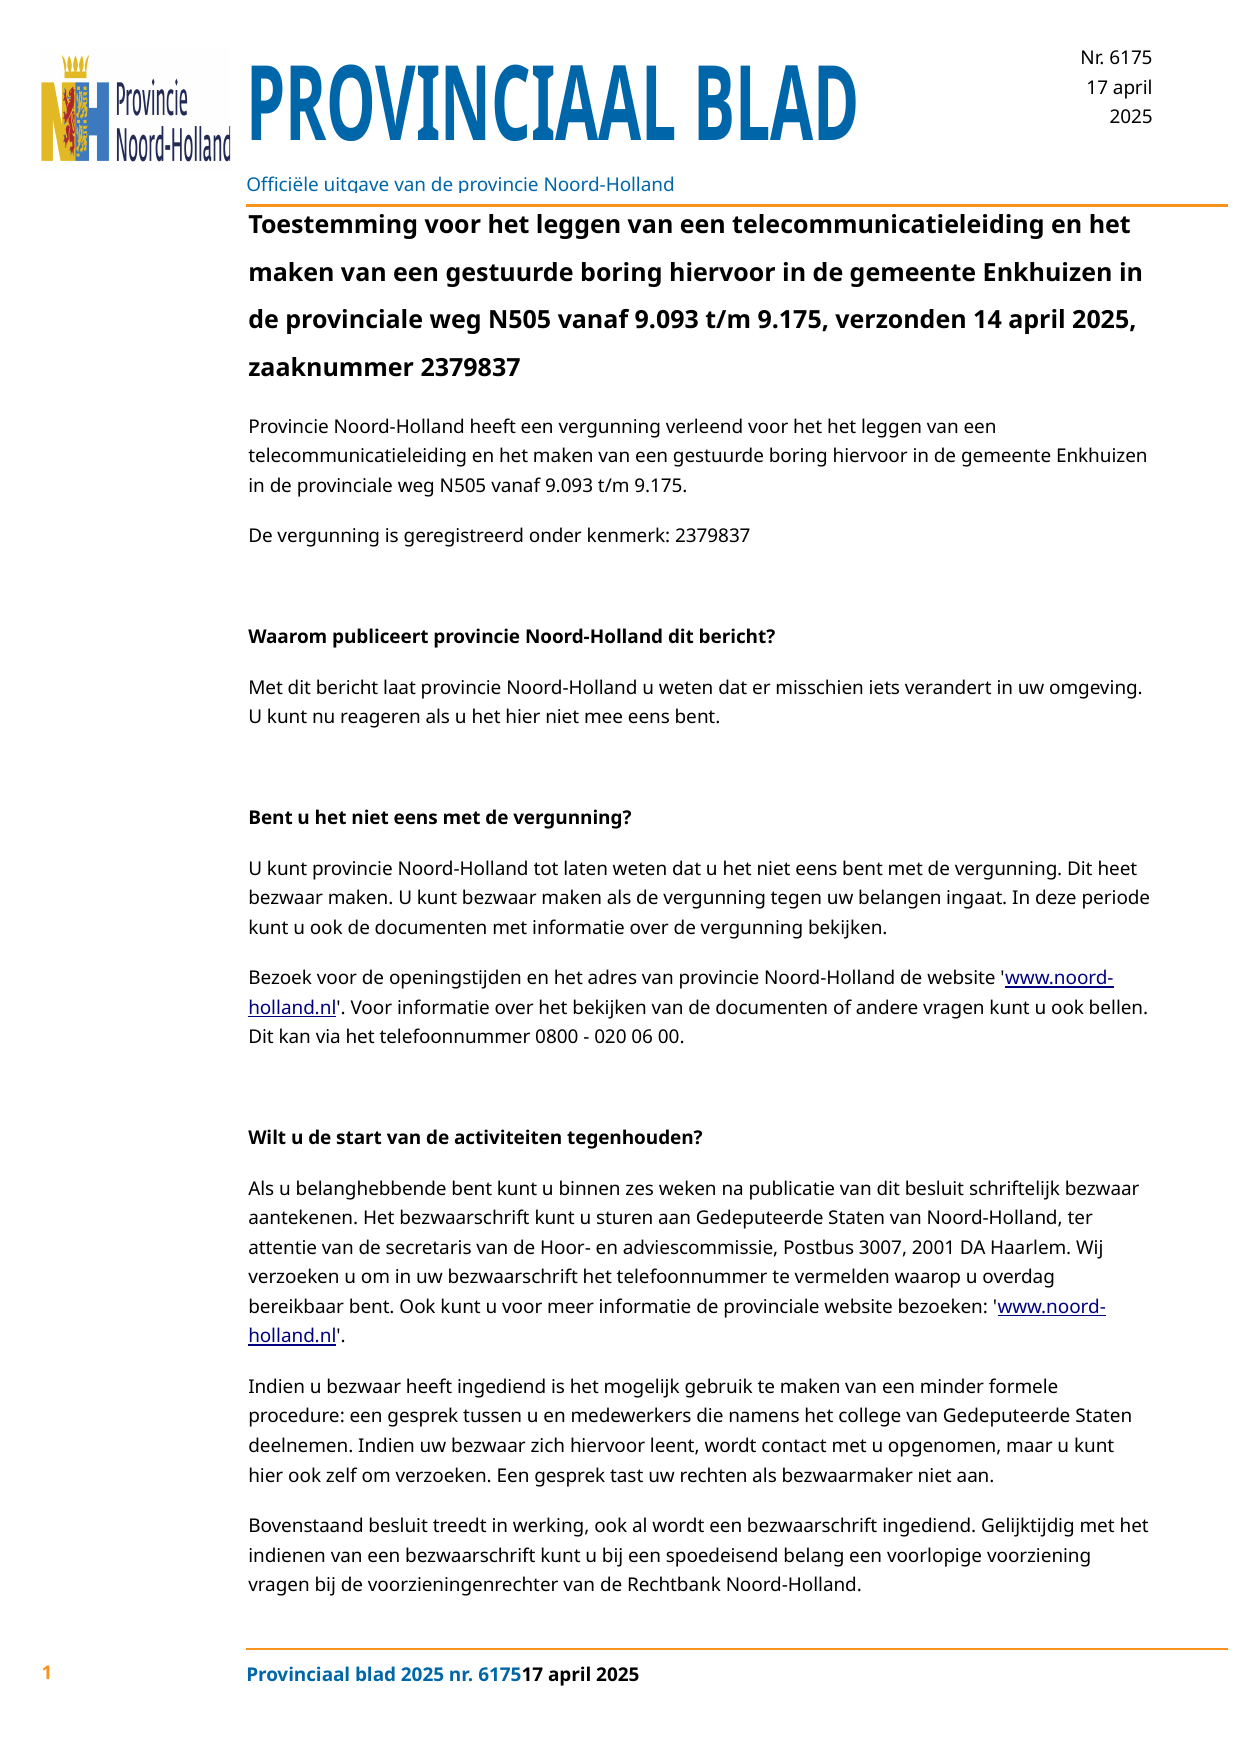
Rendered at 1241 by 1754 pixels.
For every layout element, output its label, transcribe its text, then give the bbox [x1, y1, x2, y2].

text Wilt u de start van de activiteiten tegenhouden? [248, 1124, 1152, 1150]
text Met dit bericht laat provincie Noord-Holland u weten dat er misschien iets verandert in uw omgeving. U kunt nu reageren als u het hier niet mee eens bent. [248, 674, 1152, 729]
text Provincie Noord-Holland heeft een vergunning verleend voor het het leggen van een telecommunicatieleiding en het maken van een gestuurde boring hiervoor in de gemeente Enkhuizen in de provinciale weg N505 vanaf 9.093 t/m 9.175. [248, 413, 1152, 498]
text U kunt provincie Noord-Holland tot laten weten dat u het niet eens bent met de vergunning. Dit heet bezwaar maken. U kunt bezwaar maken als de vergunning tegen uw belangen ingaat. In deze periode kunt u ook de documenten met informatie over de vergunning bekijken. [248, 855, 1152, 940]
text Bent u het niet eens met de vergunning? [248, 804, 1152, 830]
text Toestemming voor het leggen van een telecommunicatieleiding en het maken van een gestuurde boring hiervoor in de gemeente Enkhuizen in de provinciale weg N505 vanaf 9.093 t/m 9.175, verzonden 14 april 2025, zaaknummer 2379837 [248, 207, 1152, 384]
text Bovenstaand besluit treedt in werking, ook al wordt een bezwaarschrift ingediend. Gelijktijdig met het indienen van een bezwaarschrift kunt u bij een spoedeisend belang een voorlopige voorziening vragen bij de voorzieningenrechter van de Rechtbank Noord-Holland. [248, 1512, 1152, 1597]
text Indien u bezwaar heeft ingediend is het mogelijk gebruik te maken van een minder formele procedure: een gesprek tussen u en medewerkers die namens het college van Gedeputeerde Staten deelnemen. Indien uw bezwaar zich hiervoor leent, wordt contact met u opgenomen, maar u kunt hier ook zelf om verzoeken. Een gesprek tast uw rechten als bezwaarmaker niet aan. [248, 1373, 1152, 1488]
text De vergunning is geregistreerd onder kenmerk: 2379837 [248, 523, 1152, 548]
text Als u belanghebbende bent kunt u binnen zes weken na publicatie van dit besluit schriftelijk bezwaar aantekenen. Het bezwaarschrift kunt u sturen aan Gedeputeerde Staten van Noord-Holland, ter attentie van de secretaris van de Hoor- en adviescommissie, Postbus 3007, 2001 DA Haarlem. Wij verzoeken u om in uw bezwaarschrift het telefoonnummer te vermelden waarop u overdag bereikbaar bent. Ook kunt u voor meer informatie de provinciale website bezoeken: 'www.noord-holland.nl'. [248, 1175, 1152, 1348]
text Waarom publiceert provincie Noord-Holland dit bericht? [248, 623, 1152, 649]
text Bezoek voor de openingstijden en het adres van provincie Noord-Holland de website 'www.noord-holland.nl'. Voor informatie over het bekijken van de documenten of andere vragen kunt u ook bellen. Dit kan via het telefoonnummer 0800 - 020 06 00. [248, 964, 1152, 1049]
picture [41, 47, 231, 172]
